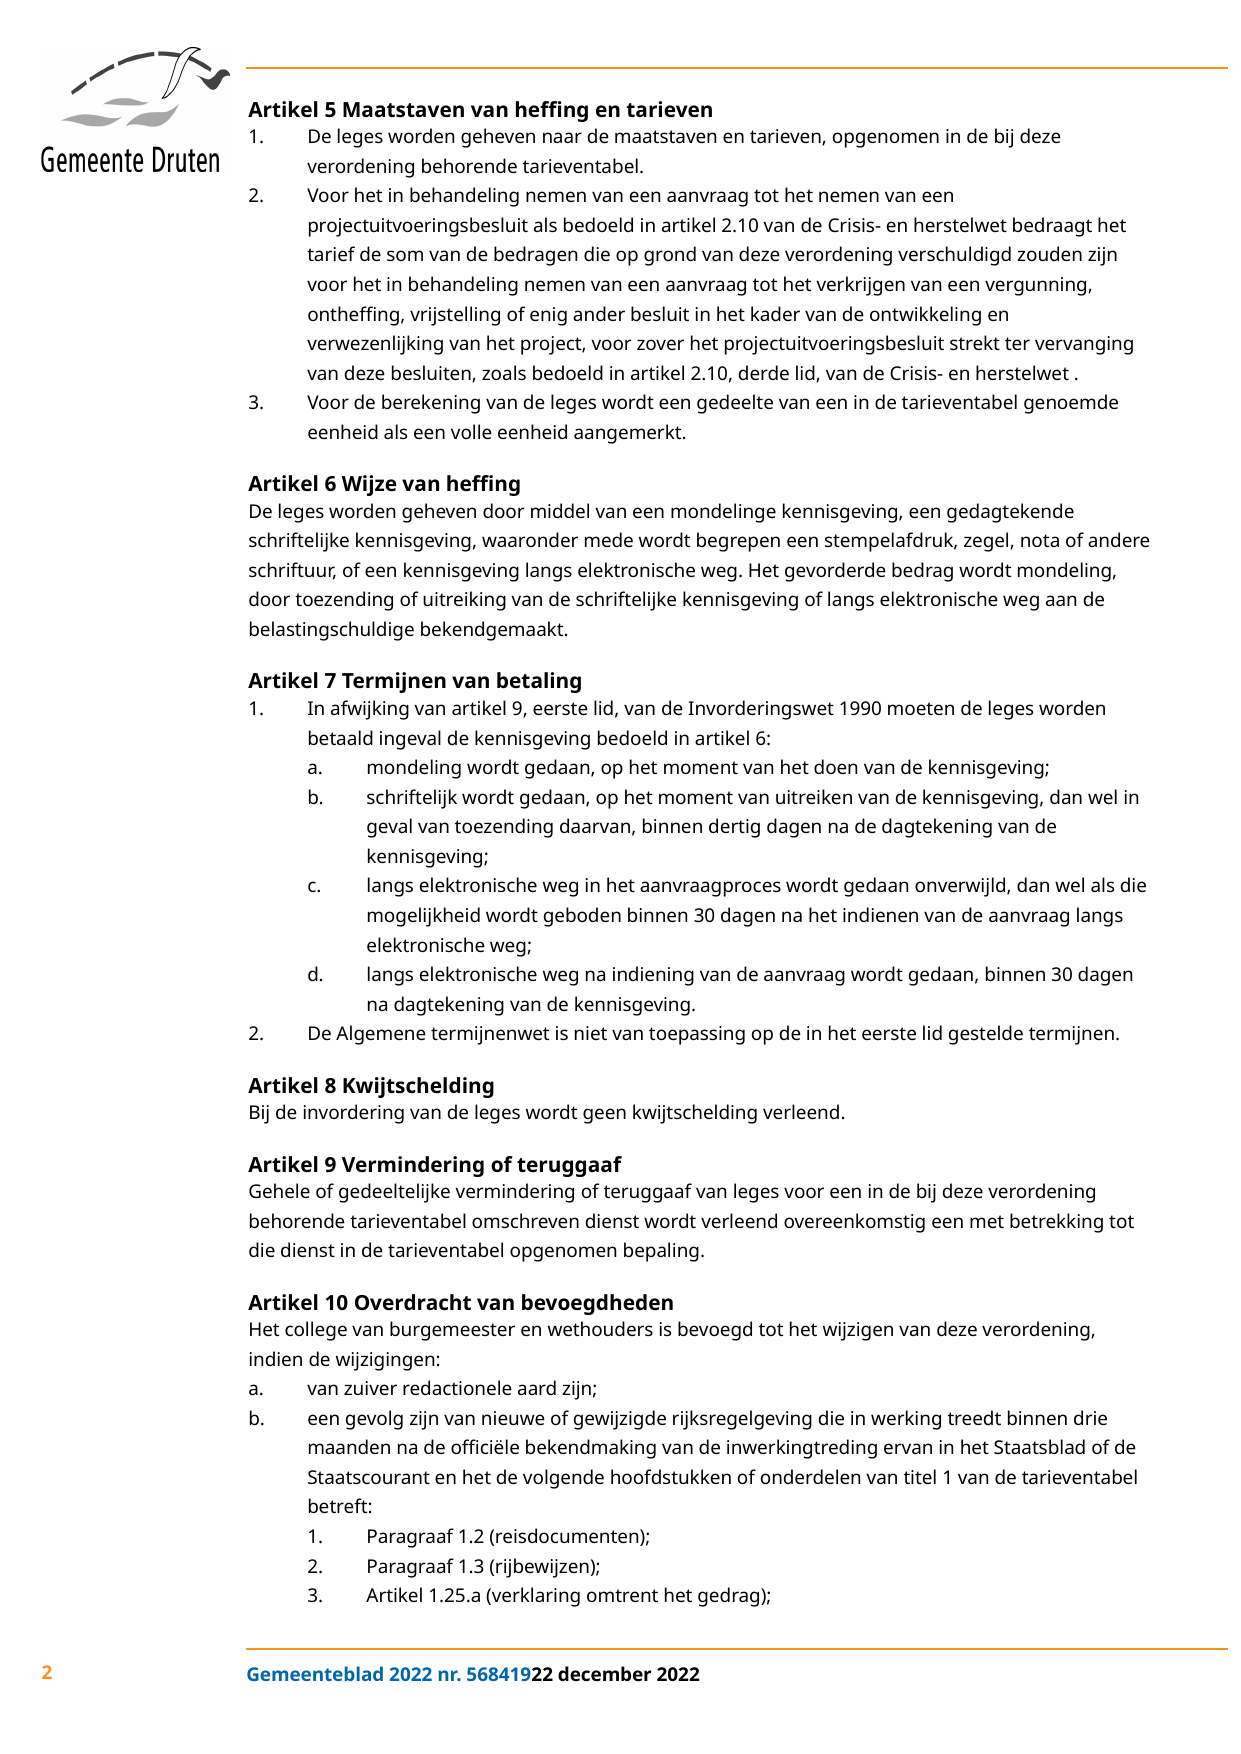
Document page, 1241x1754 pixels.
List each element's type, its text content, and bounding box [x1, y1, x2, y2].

text Gehele of gedeeltelijke vermindering of teruggaaf van leges voor een in de bij deze verordening behorende tarieventabel omschreven dienst wordt verleend overeenkomstig een met betrekking tot die dienst in de tarieventabel opgenomen bepaling. [248, 1178, 1152, 1263]
list Paragraaf 1.3 (rijbewijzen); [307, 1553, 1152, 1579]
list van zuiver redactionele aard zijn; [248, 1375, 1152, 1401]
list De Algemene termijnenwet is niet van toepassing op de in het eerste lid gestelde termijnen. [248, 1021, 1152, 1046]
list een gevolg zijn van nieuwe of gewijzigde rijksregelgeving die in werking treedt binnen drie maanden na de officiële bekendmaking van de inwerkingtreding ervan in het Staatsblad of de Staatscourant en het de volgende hoofdstukken of onderdelen van titel 1 van de tarieventabel betreft: [248, 1405, 1152, 1519]
text Artikel 5 Maatstaven van heffing en tarieven [248, 95, 1152, 123]
list Artikel 1.25.a (verklaring omtrent het gedrag); [307, 1582, 1152, 1608]
list De leges worden geheven naar de maatstaven en tarieven, opgenomen in de bij deze verordening behorende tarieventabel. [248, 123, 1152, 178]
text Artikel 7 Termijnen van betaling [248, 667, 1152, 695]
text Artikel 9 Vermindering of teruggaaf [248, 1150, 1152, 1178]
list Paragraaf 1.2 (reisdocumenten); [307, 1523, 1152, 1549]
list langs elektronische weg in het aanvraagproces wordt gedaan onverwijld, dan wel als die mogelijkheid wordt geboden binnen 30 dagen na het indienen van de aanvraag langs elektronische weg; [307, 873, 1152, 957]
list Voor het in behandeling nemen van een aanvraag tot het nemen van een projectuitvoeringsbesluit als bedoeld in artikel 2.10 van de Crisis- en herstelwet bedraagt het tarief de som van de bedragen die op grond van deze verordening verschuldigd zouden zijn voor het in behandeling nemen van een aanvraag tot het verkrijgen van een vergunning, ontheffing, vrijstelling of enig ander besluit in het kader van de ontwikkeling en verwezenlijking van het project, voor zover het projectuitvoeringsbesluit strekt ter vervanging van deze besluiten, zoals bedoeld in artikel 2.10, derde lid, van de Crisis- en herstelwet . [248, 182, 1152, 386]
text Artikel 8 Kwijtschelding [248, 1071, 1152, 1099]
list mondeling wordt gedaan, op het moment van het doen van de kennisgeving; [307, 754, 1152, 780]
list In afwijking van artikel 9, eerste lid, van de Invorderingswet 1990 moeten de leges worden betaald ingeval de kennisgeving bedoeld in artikel 6: [248, 695, 1152, 750]
text Artikel 6 Wijze van heffing [248, 469, 1152, 498]
text De leges worden geheven door middel van een mondelinge kennisgeving, een gedagtekende schriftelijke kennisgeving, waaronder mede wordt begrepen een stempelafdruk, zegel, nota of andere schriftuur, of een kennisgeving langs elektronische weg. Het gevorderde bedrag wordt mondeling, door toezending of uitreiking van de schriftelijke kennisgeving of langs elektronische weg aan de belastingschuldige bekendgemaakt. [248, 498, 1152, 642]
list schriftelijk wordt gedaan, op het moment van uitreiken van de kennisgeving, dan wel in geval van toezending daarvan, binnen dertig dagen na de dagtekening van de kennisgeving; [307, 784, 1152, 869]
text Het college van burgemeester en wethouders is bevoegd tot het wijzigen van deze verordening, indien de wijzigingen: [248, 1316, 1152, 1372]
list langs elektronische weg na indiening van de aanvraag wordt gedaan, binnen 30 dagen na dagtekening van de kennisgeving. [307, 961, 1152, 1017]
text Bij de invordering van de leges wordt geen kwijtschelding verleend. [248, 1099, 1152, 1125]
text Artikel 10 Overdracht van bevoegdheden [248, 1288, 1152, 1316]
picture [41, 47, 231, 172]
list Voor de berekening van de leges wordt een gedeelte van een in de tarieventabel genoemde eenheid als een volle eenheid aangemerkt. [248, 389, 1152, 445]
